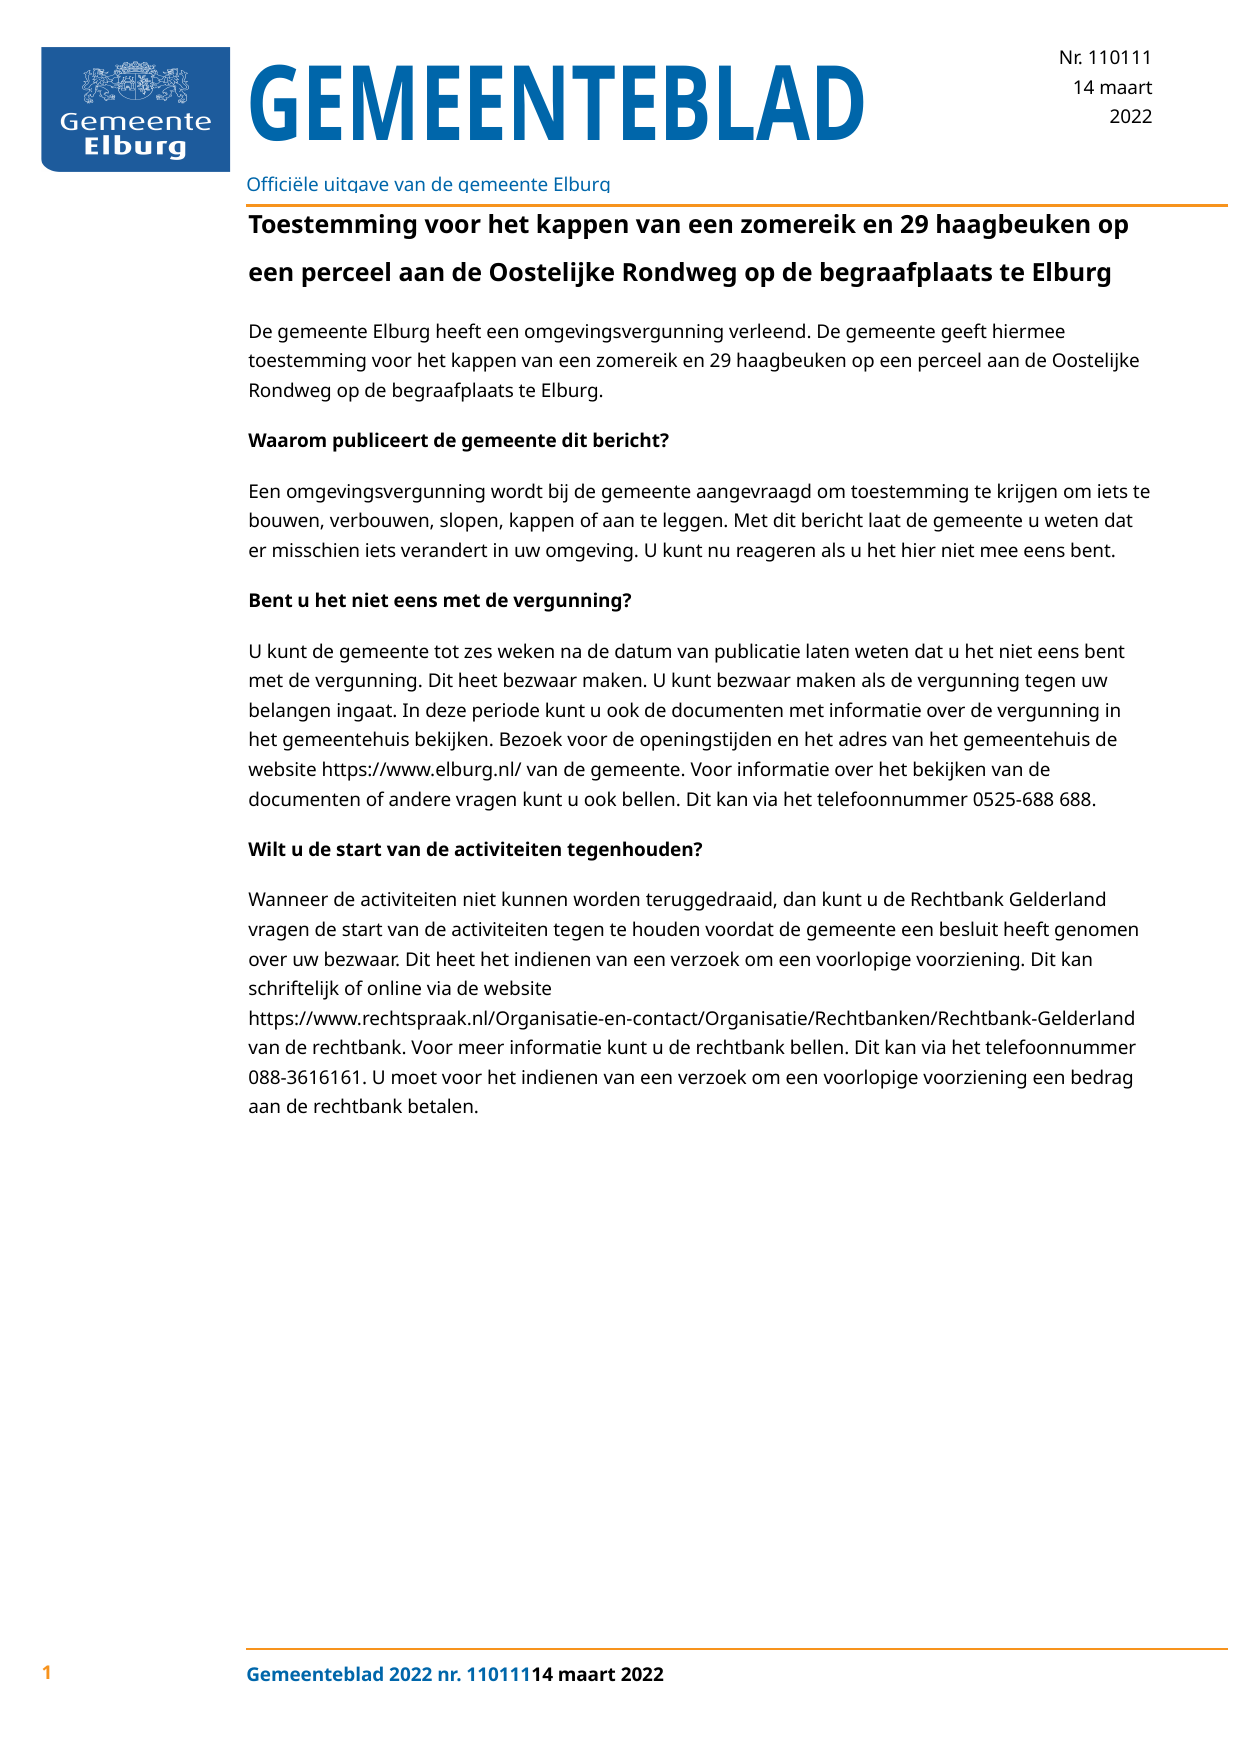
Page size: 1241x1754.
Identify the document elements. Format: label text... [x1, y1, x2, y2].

text Bent u het niet eens met de vergunning? [248, 587, 1152, 613]
text Wilt u de start van de activiteiten tegenhouden? [248, 836, 1152, 862]
text De gemeente Elburg heeft een omgevingsvergunning verleend. De gemeente geeft hiermee toestemming voor het kappen van een zomereik en 29 haagbeuken op een perceel aan de Oostelijke Rondweg op de begraafplaats te Elburg. [248, 318, 1152, 403]
picture [41, 47, 231, 172]
text Toestemming voor het kappen van een zomereik en 29 haagbeuken op een perceel aan de Oostelijke Rondweg op de begraafplaats te Elburg [248, 207, 1152, 288]
text Een omgevingsvergunning wordt bij de gemeente aangevraagd om toestemming te krijgen om iets te bouwen, verbouwen, slopen, kappen of aan te leggen. Met dit bericht laat de gemeente u weten dat er misschien iets verandert in uw omgeving. U kunt nu reageren als u het hier niet mee eens bent. [248, 478, 1152, 563]
text U kunt de gemeente tot zes weken na de datum van publicatie laten weten dat u het niet eens bent met de vergunning. Dit heet bezwaar maken. U kunt bezwaar maken als de vergunning tegen uw belangen ingaat. In deze periode kunt u ook de documenten met informatie over de vergunning in het gemeentehuis bekijken. Bezoek voor de openingstijden en het adres van het gemeentehuis de website https://www.elburg.nl/ van de gemeente. Voor informatie over het bekijken van de documenten of andere vragen kunt u ook bellen. Dit kan via het telefoonnummer 0525-688 688. [248, 638, 1152, 812]
text Wanneer de activiteiten niet kunnen worden teruggedraaid, dan kunt u de Rechtbank Gelderland vragen de start van de activiteiten tegen te houden voordat de gemeente een besluit heeft genomen over uw bezwaar. Dit heet het indienen van een verzoek om een voorlopige voorziening. Dit kan schriftelijk of online via de website https://www.rechtspraak.nl/Organisatie-en-contact/Organisatie/Rechtbanken/Rechtbank-Gelderland van de rechtbank. Voor meer informatie kunt u de rechtbank bellen. Dit kan via het telefoonnummer 088-3616161. U moet voor het indienen van een verzoek om een voorlopige voorziening een bedrag aan de rechtbank betalen. [248, 887, 1152, 1119]
text Waarom publiceert de gemeente dit bericht? [248, 427, 1152, 453]
